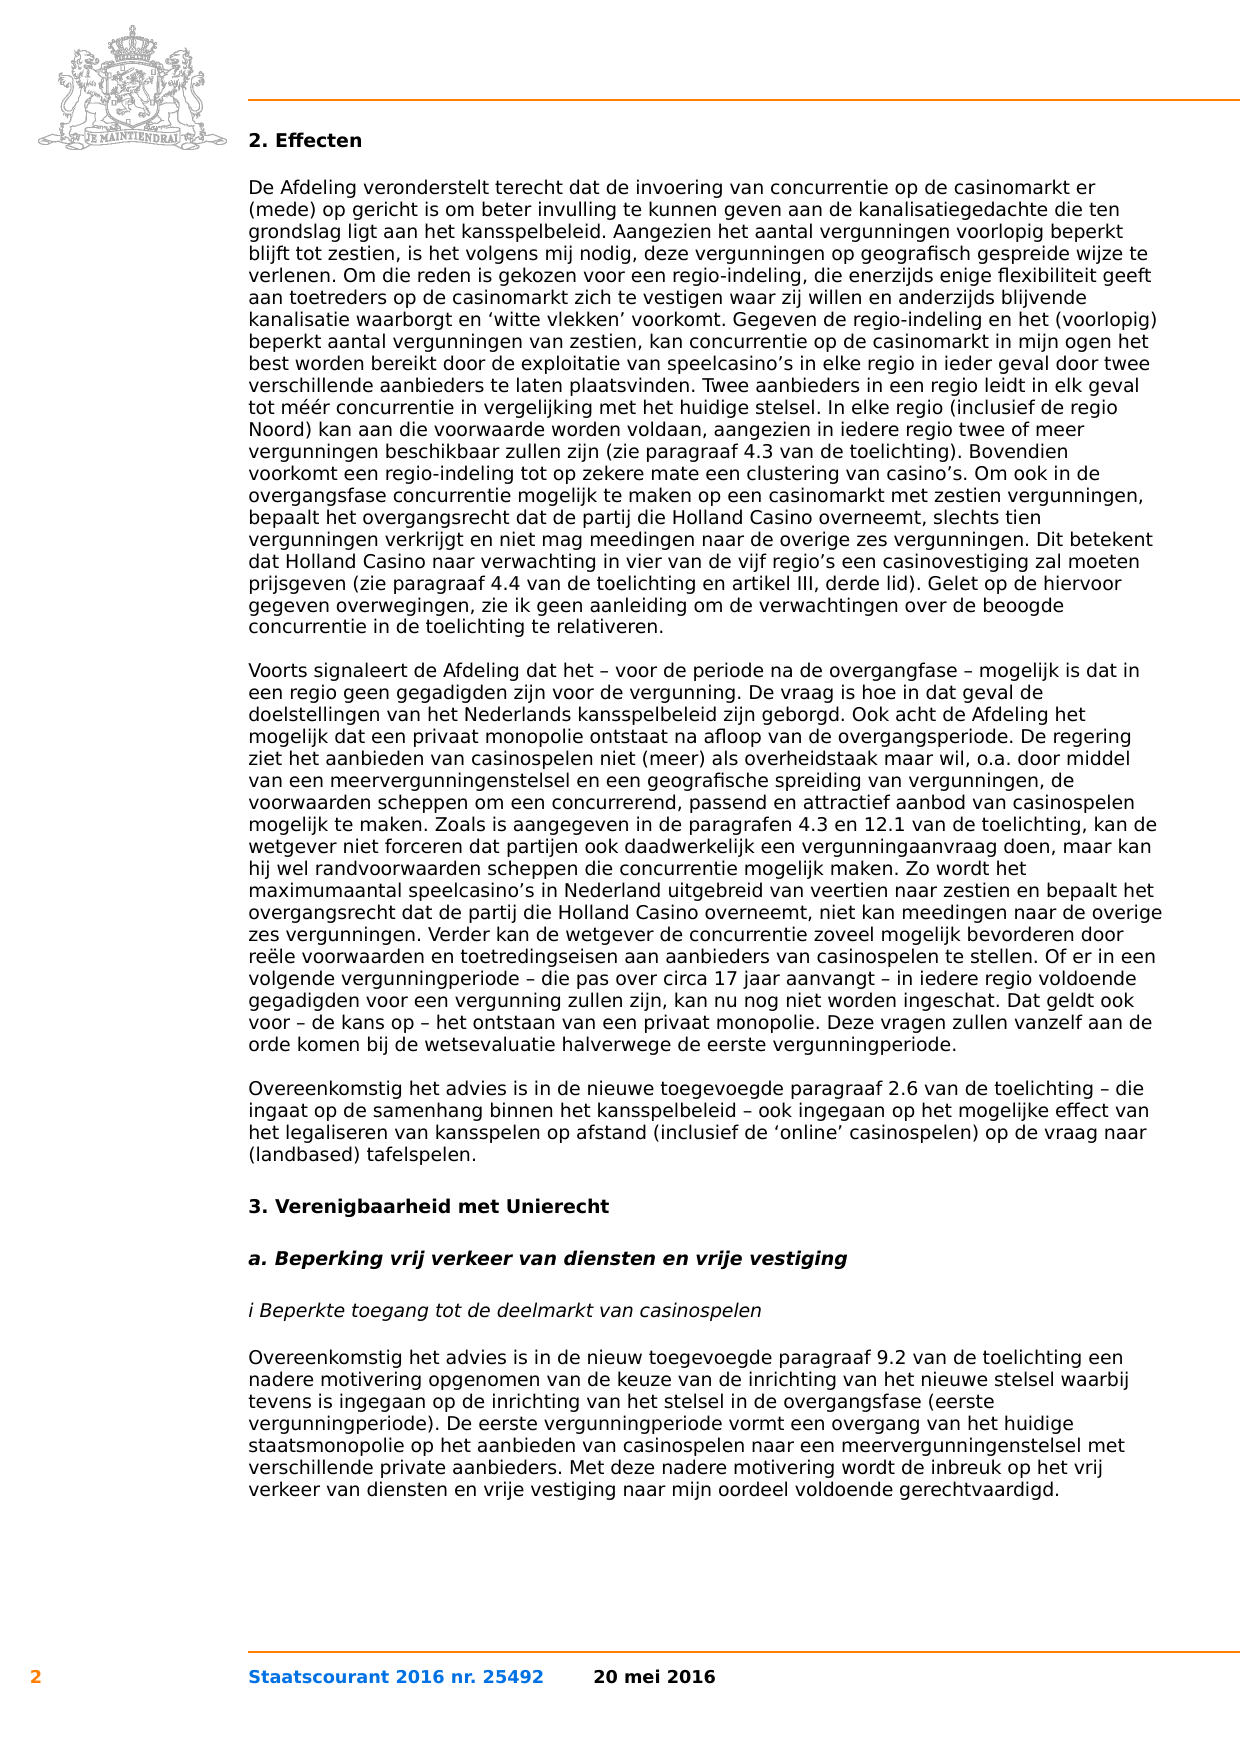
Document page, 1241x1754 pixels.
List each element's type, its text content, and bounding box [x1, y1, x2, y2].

subtitle 3. Verenigbaarheid met Unierecht [248, 1196, 1163, 1218]
subtitle i Beperkte toegang tot de deelmarkt van casinospelen [248, 1300, 1163, 1322]
text Overeenkomstig het advies is in de nieuw toegevoegde paragraaf 9.2 van de toelichting een nadere motivering opgenomen van de keuze van de inrichting van het nieuwe stelsel waarbij tevens is ingegaan op de inrichting van het stelsel in de overgangsfase (eerste vergunningperiode). De eerste vergunningperiode vormt een overgang van het huidige staatsmonopolie op het aanbieden van casinospelen naar een meervergunningenstelsel met verschillende private aanbieders. Met deze nadere motivering wordt de inbreuk op het vrij verkeer van diensten en vrije vestiging naar mijn oordeel voldoende gerechtvaardigd. [248, 1347, 1163, 1501]
subtitle 2. Effecten [248, 130, 1163, 152]
text Overeenkomstig het advies is in de nieuwe toegevoegde paragraaf 2.6 van de toelichting – die ingaat op de samenhang binnen het kansspelbeleid – ook ingegaan op het mogelijke effect van het legaliseren van kansspelen op afstand (inclusief de ‘online’ casinospelen) op de vraag naar (landbased) tafelspelen. [248, 1078, 1163, 1166]
subtitle a. Beperking vrij verkeer van diensten en vrije vestiging [248, 1248, 1163, 1270]
text De Afdeling veronderstelt terecht dat de invoering van concurrentie op de casinomarkt er (mede) op gericht is om beter invulling te kunnen geven aan de kanalisatiegedachte die ten grondslag ligt aan het kansspelbeleid. Aangezien het aantal vergunningen voorlopig beperkt blijft tot zestien, is het volgens mij nodig, deze vergunningen op geografisch gespreide wijze te verlenen. Om die reden is gekozen voor een regio-indeling, die enerzijds enige flexibiliteit geeft aan toetreders op de casinomarkt zich te vestigen waar zij willen en anderzijds blijvende kanalisatie waarborgt en ‘witte vlekken’ voorkomt. Gegeven de regio-indeling en het (voorlopig) beperkt aantal vergunningen van zestien, kan concurrentie op de casinomarkt in mijn ogen het best worden bereikt door de exploitatie van speelcasino’s in elke regio in ieder geval door twee verschillende aanbieders te laten plaatsvinden. Twee aanbieders in een regio leidt in elk geval tot méér concurrentie in vergelijking met het huidige stelsel. In elke regio (inclusief de regio Noord) kan aan die voorwaarde worden voldaan, aangezien in iedere regio twee of meer vergunningen beschikbaar zullen zijn (zie paragraaf 4.3 van de toelichting). Bovendien voorkomt een regio-indeling tot op zekere mate een clustering van casino’s. Om ook in de overgangsfase concurrentie mogelijk te maken op een casinomarkt met zestien vergunningen, bepaalt het overgangsrecht dat de partij die Holland Casino overneemt, slechts tien vergunningen verkrijgt en niet mag meedingen naar de overige zes vergunningen. Dit betekent dat Holland Casino naar verwachting in vier van de vijf regio’s een casinovestiging zal moeten prijsgeven (zie paragraaf 4.4 van de toelichting en artikel III, derde lid). Gelet op de hiervoor gegeven overwegingen, zie ik geen aanleiding om de verwachtingen over de beoogde concurrentie in de toelichting te relativeren. [248, 177, 1163, 638]
picture [38, 25, 227, 150]
text Voorts signaleert de Afdeling dat het – voor de periode na de overgangfase – mogelijk is dat in een regio geen gegadigden zijn voor de vergunning. De vraag is hoe in dat geval de doelstellingen van het Nederlands kansspelbeleid zijn geborgd. Ook acht de Afdeling het mogelijk dat een privaat monopolie ontstaat na afloop van de overgangsperiode. De regering ziet het aanbieden van casinospelen niet (meer) als overheidstaak maar wil, o.a. door middel van een meervergunningenstelsel en een geografische spreiding van vergunningen, de voorwaarden scheppen om een concurrerend, passend en attractief aanbod van casinospelen mogelijk te maken. Zoals is aangegeven in de paragrafen 4.3 en 12.1 van de toelichting, kan de wetgever niet forceren dat partijen ook daadwerkelijk een vergunningaanvraag doen, maar kan hij wel randvoorwaarden scheppen die concurrentie mogelijk maken. Zo wordt het maximumaantal speelcasino’s in Nederland uitgebreid van veertien naar zestien en bepaalt het overgangsrecht dat de partij die Holland Casino overneemt, niet kan meedingen naar de overige zes vergunningen. Verder kan de wetgever de concurrentie zoveel mogelijk bevorderen door reële voorwaarden en toetredingseisen aan aanbieders van casinospelen te stellen. Of er in een volgende vergunningperiode – die pas over circa 17 jaar aanvangt – in iedere regio voldoende gegadigden voor een vergunning zullen zijn, kan nu nog niet worden ingeschat. Dat geldt ook voor – de kans op – het ontstaan van een privaat monopolie. Deze vragen zullen vanzelf aan de orde komen bij de wetsevaluatie halverwege de eerste vergunningperiode. [248, 660, 1163, 1056]
